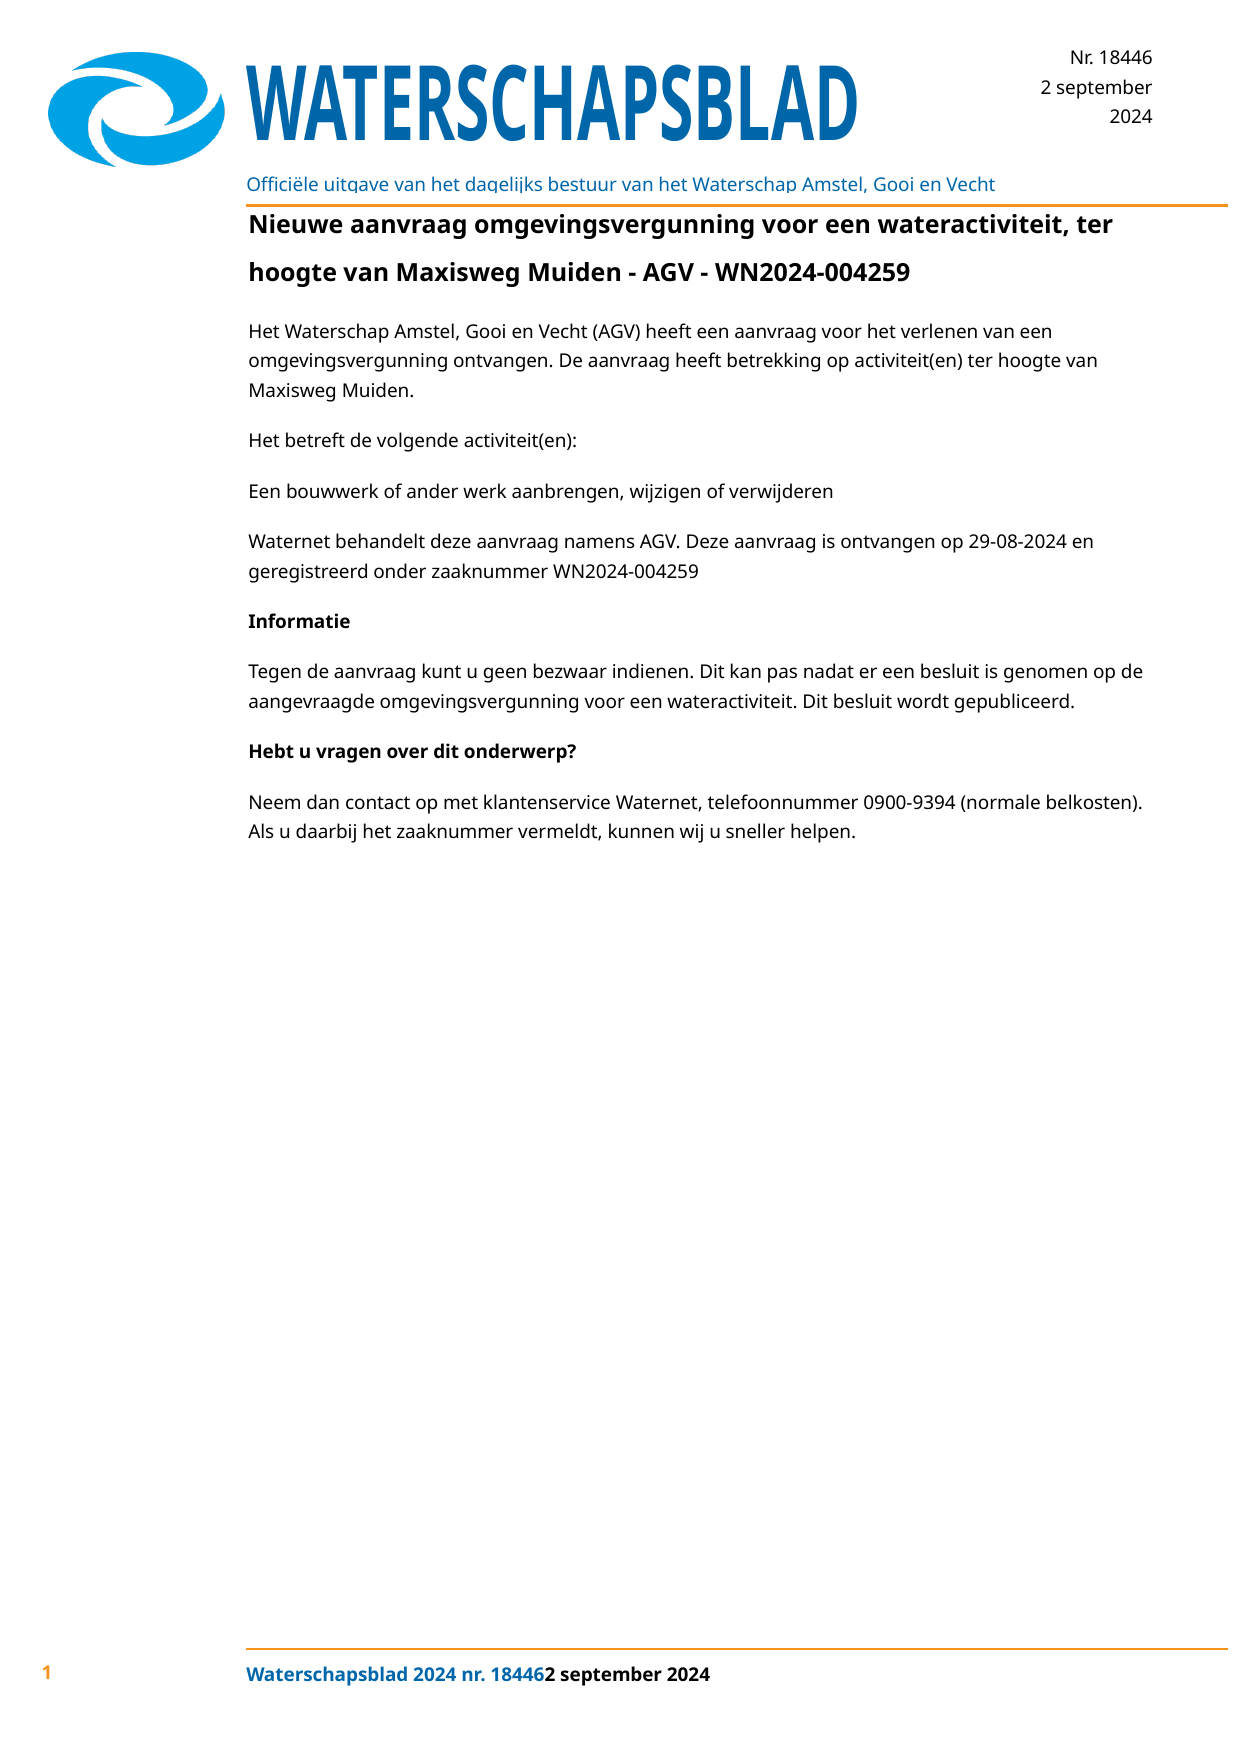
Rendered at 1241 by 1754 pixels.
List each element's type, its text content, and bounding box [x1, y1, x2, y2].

text Neem dan contact op met klantenservice Waternet, telefoonnummer 0900-9394 (normale belkosten). Als u daarbij het zaaknummer vermeldt, kunnen wij u sneller helpen. [248, 789, 1152, 844]
text Nieuwe aanvraag omgevingsvergunning voor een wateractiviteit, ter hoogte van Maxisweg Muiden - AGV - WN2024-004259 [248, 207, 1152, 288]
text Tegen de aanvraag kunt u geen bezwaar indienen. Dit kan pas nadat er een besluit is genomen op de aangevraagde omgevingsvergunning voor een wateractiviteit. Dit besluit wordt gepubliceerd. [248, 659, 1152, 714]
text Hebt u vragen over dit onderwerp? [248, 739, 1152, 764]
text Het betreft de volgende activiteit(en): [248, 427, 1152, 453]
text Het Waterschap Amstel, Gooi en Vecht (AGV) heeft een aanvraag voor het verlenen van een omgevingsvergunning ontvangen. De aanvraag heeft betrekking op activiteit(en) ter hoogte van Maxisweg Muiden. [248, 318, 1152, 403]
text Waternet behandelt deze aanvraag namens AGV. Deze aanvraag is ontvangen op 29-08-2024 en geregistreerd onder zaaknummer WN2024-004259 [248, 528, 1152, 584]
picture [41, 47, 231, 172]
text Een bouwwerk of ander werk aanbrengen, wijzigen of verwijderen [248, 478, 1152, 504]
text Informatie [248, 608, 1152, 634]
